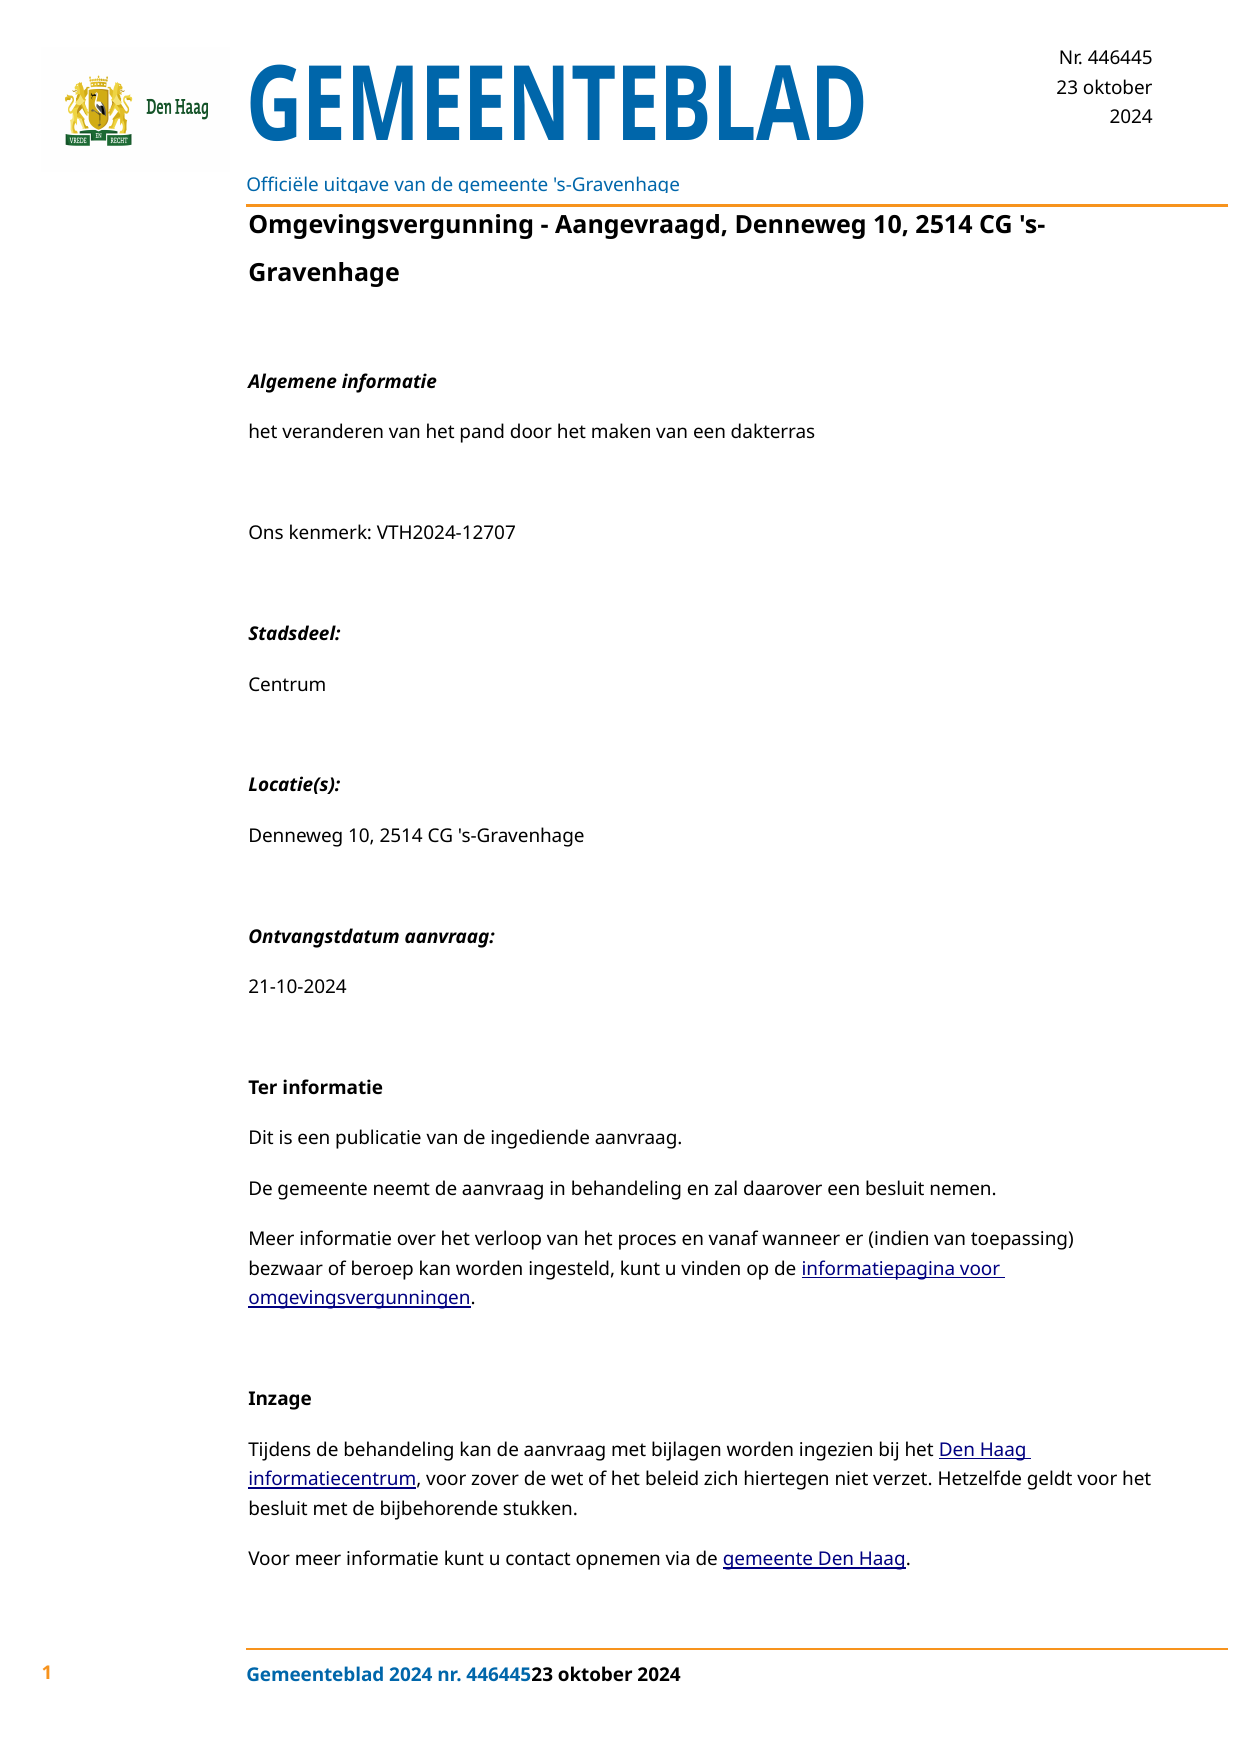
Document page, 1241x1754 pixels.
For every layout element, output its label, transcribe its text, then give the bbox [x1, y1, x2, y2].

text Omgevingsvergunning - Aangevraagd, Denneweg 10, 2514 CG 's-Gravenhage [248, 207, 1152, 288]
text Ons kenmerk: VTH2024-12707 [248, 519, 1152, 545]
text Stadsdeel: [248, 620, 1152, 646]
text Voor meer informatie kunt u contact opnemen via de gemeente Den Haag. [248, 1545, 1152, 1571]
picture [41, 47, 231, 172]
text Meer informatie over het verloop van het proces en vanaf wanneer er (indien van toepassing) bezwaar of beroep kan worden ingesteld, kunt u vinden op de informatiepagina voor omgevingsvergunningen. [248, 1225, 1152, 1310]
text Ontvangstdatum aanvraag: [248, 923, 1152, 949]
text Tijdens de behandeling kan de aanvraag met bijlagen worden ingezien bij het Den Haag informatiecentrum, voor zover de wet of het beleid zich hiertegen niet verzet. Hetzelfde geldt voor het besluit met de bijbehorende stukken. [248, 1436, 1152, 1521]
text Ter informatie [248, 1074, 1152, 1100]
text Locatie(s): [248, 772, 1152, 797]
text 21-10-2024 [248, 973, 1152, 999]
text De gemeente neemt de aanvraag in behandeling en zal daarover een besluit nemen. [248, 1175, 1152, 1201]
text Centrum [248, 671, 1152, 697]
text Algemene informatie [248, 368, 1152, 394]
text het veranderen van het pand door het maken van een dakterras [248, 419, 1152, 444]
text Dit is een publicatie van de ingediende aanvraag. [248, 1124, 1152, 1150]
text Inzage [248, 1385, 1152, 1411]
text Denneweg 10, 2514 CG 's-Gravenhage [248, 822, 1152, 848]
